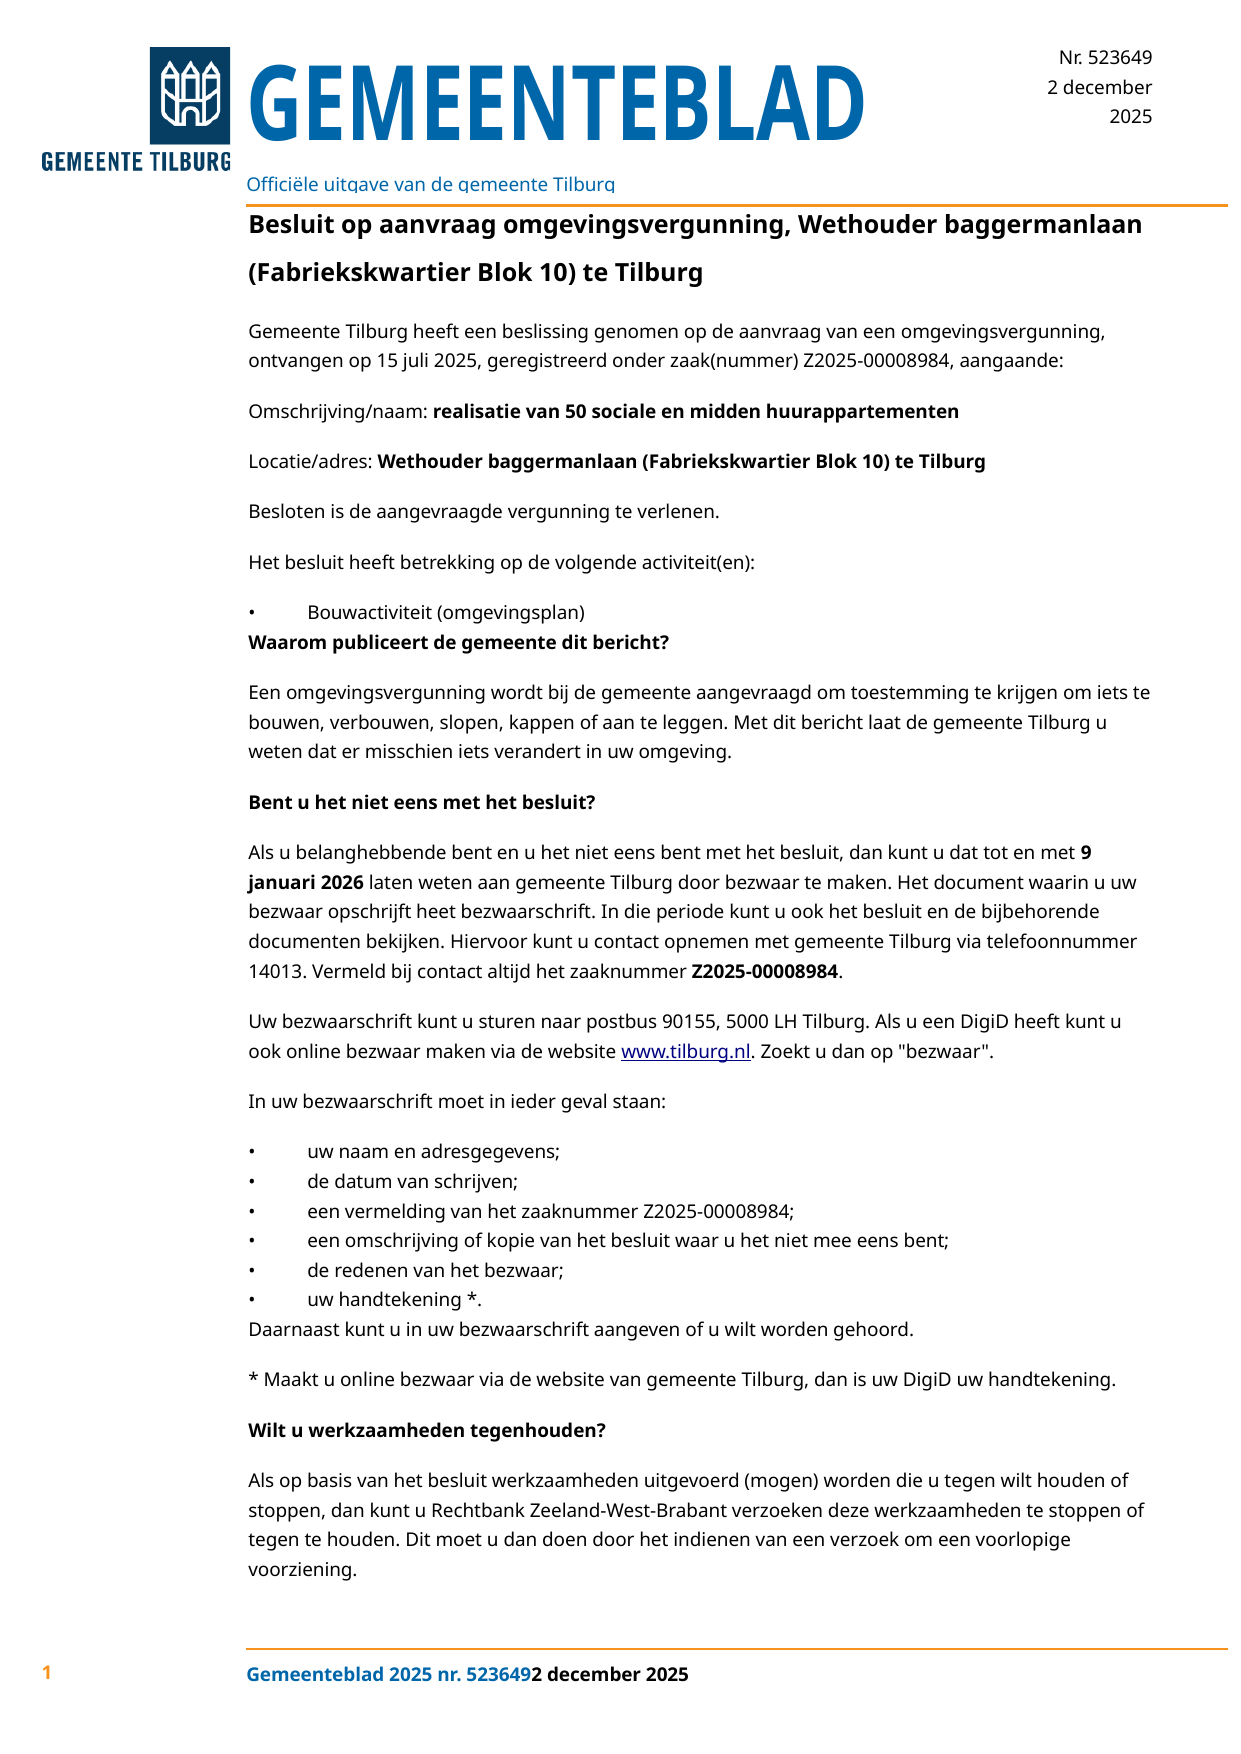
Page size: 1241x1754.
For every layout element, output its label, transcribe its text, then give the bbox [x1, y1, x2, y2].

text Bent u het niet eens met het besluit? [248, 789, 1152, 815]
list de datum van schrijven; [248, 1168, 1152, 1194]
text Locatie/adres: Wethouder baggermanlaan (Fabriekskwartier Blok 10) te Tilburg [248, 448, 1152, 474]
list een omschrijving of kopie van het besluit waar u het niet mee eens bent; [248, 1227, 1152, 1253]
text Wilt u werkzaamheden tegenhouden? [248, 1417, 1152, 1443]
text Gemeente Tilburg heeft een beslissing genomen op de aanvraag van een omgevingsvergunning, ontvangen op 15 juli 2025, geregistreerd onder zaak(nummer) Z2025-00008984, aangaande: [248, 318, 1152, 373]
text Omschrijving/naam: realisatie van 50 sociale en midden huurappartementen [248, 398, 1152, 424]
picture [41, 47, 231, 172]
text In uw bezwaarschrift moet in ieder geval staan: [248, 1088, 1152, 1114]
text Als op basis van het besluit werkzaamheden uitgevoerd (mogen) worden die u tegen wilt houden of stoppen, dan kunt u Rechtbank Zeeland-West-Brabant verzoeken deze werkzaamheden te stoppen of tegen te houden. Dit moet u dan doen door het indienen van een verzoek om een voorlopige voorziening. [248, 1467, 1152, 1582]
text * Maakt u online bezwaar via de website van gemeente Tilburg, dan is uw DigiD uw handtekening. [248, 1367, 1152, 1392]
list uw naam en adresgegevens; [248, 1139, 1152, 1164]
text Waarom publiceert de gemeente dit bericht? [248, 629, 1152, 655]
list Bouwactiviteit (omgevingsplan) [248, 599, 1152, 625]
text Het besluit heeft betrekking op de volgende activiteit(en): [248, 549, 1152, 575]
text Daarnaast kunt u in uw bezwaarschrift aangeven of u wilt worden gehoord. [248, 1316, 1152, 1342]
text Besloten is de aangevraagde vergunning te verlenen. [248, 499, 1152, 524]
text Een omgevingsvergunning wordt bij de gemeente aangevraagd om toestemming te krijgen om iets te bouwen, verbouwen, slopen, kappen of aan te leggen. Met dit bericht laat de gemeente Tilburg u weten dat er misschien iets verandert in uw omgeving. [248, 679, 1152, 764]
text Als u belanghebbende bent en u het niet eens bent met het besluit, dan kunt u dat tot en met 9 januari 2026 laten weten aan gemeente Tilburg door bezwaar te maken. Het document waarin u uw bezwaar opschrijft heet bezwaarschrift. In die periode kunt u ook het besluit en de bijbehorende documenten bekijken. Hiervoor kunt u contact opnemen met gemeente Tilburg via telefoonnummer 14013. Vermeld bij contact altijd het zaaknummer Z2025-00008984. [248, 839, 1152, 984]
list uw handtekening *. [248, 1287, 1152, 1312]
text Uw bezwaarschrift kunt u sturen naar postbus 90155, 5000 LH Tilburg. Als u een DigiD heeft kunt u ook online bezwaar maken via de website www.tilburg.nl. Zoekt u dan op "bezwaar". [248, 1008, 1152, 1064]
text Besluit op aanvraag omgevingsvergunning, Wethouder baggermanlaan (Fabriekskwartier Blok 10) te Tilburg [248, 207, 1152, 288]
list een vermelding van het zaaknummer Z2025-00008984; [248, 1198, 1152, 1224]
list de redenen van het bezwaar; [248, 1257, 1152, 1283]
